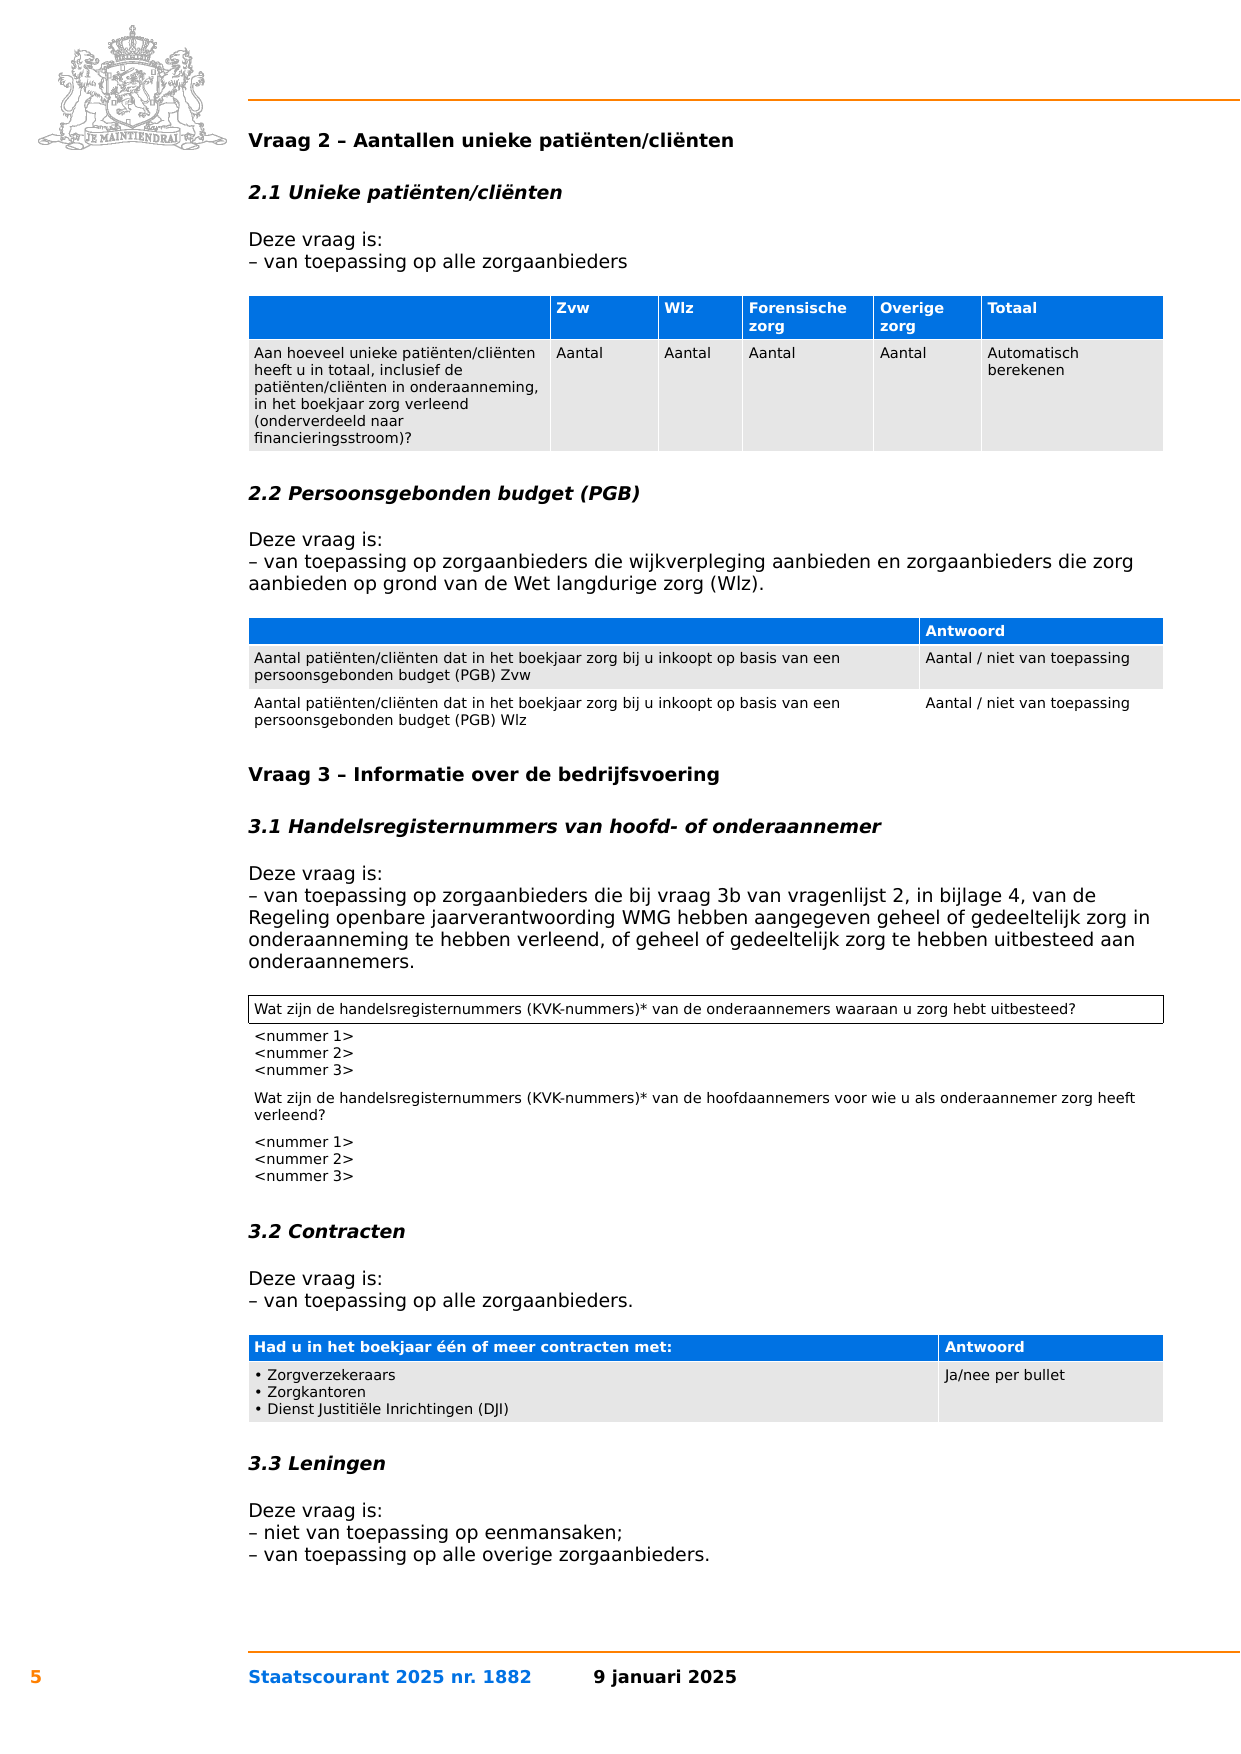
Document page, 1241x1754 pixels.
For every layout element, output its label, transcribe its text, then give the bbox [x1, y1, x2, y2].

table_cell <nummer 1> <nummer 2> <nummer 3> [249, 1024, 1163, 1084]
table_header Forensische zorg [743, 296, 873, 339]
text Deze vraag is: [248, 1500, 1163, 1522]
table_cell Aantal [874, 340, 981, 451]
table_cell Aantal [659, 340, 742, 451]
table_header Zvw [551, 296, 658, 339]
text – van toepassing op alle zorgaanbieders [248, 251, 1163, 273]
table_header Had u in het boekjaar één of meer contracten met: [249, 1335, 938, 1361]
table_cell Aantal [743, 340, 873, 451]
table_header Wlz [659, 296, 742, 339]
text Deze vraag is: [248, 1268, 1163, 1289]
table_cell Ja/nee per bullet [939, 1362, 1163, 1422]
table_header Totaal [982, 296, 1163, 339]
text – van toepassing op zorgaanbieders die bij vraag 3b van vragenlijst 2, in bijlage 4, van de Regeling openbare jaarverantwoording WMG hebben aangegeven geheel of gedeeltelijk zorg in onderaanneming te hebben verleend, of geheel of gedeeltelijk zorg te hebben uitbesteed aan onderaannemers. [248, 885, 1163, 973]
picture [38, 25, 227, 150]
table_header [249, 296, 550, 339]
text – van toepassing op alle zorgaanbieders. [248, 1289, 1163, 1312]
table_cell Aantal / niet van toepassing [920, 646, 1163, 689]
table_cell Aantal patiënten/cliënten dat in het boekjaar zorg bij u inkoopt op basis van een persoonsgebonden budget (PGB) Wlz [249, 690, 919, 733]
subtitle Vraag 2 – Aantallen unieke patiënten/cliënten [248, 130, 1163, 152]
table_cell Automatisch berekenen [982, 340, 1163, 451]
table_header Overige zorg [874, 296, 981, 339]
subtitle 3.2 Contracten [248, 1221, 1163, 1243]
table_cell Wat zijn de handelsregisternummers (KVK-nummers)* van de hoofdaannemers voor wie u als onderaannemer zorg heeft verleend? [249, 1085, 1163, 1128]
text – van toepassing op zorgaanbieders die wijkverpleging aanbieden en zorgaanbieders die zorg aanbieden op grond van de Wet langdurige zorg (Wlz). [248, 551, 1163, 595]
text – van toepassing op alle overige zorgaanbieders. [248, 1544, 1163, 1566]
table_header Antwoord [920, 618, 1163, 644]
subtitle Vraag 3 – Informatie over de bedrijfsvoering [248, 764, 1163, 786]
table_cell • Zorgverzekeraars • Zorgkantoren • Dienst Justitiële Inrichtingen (DJI) [249, 1362, 938, 1422]
text Deze vraag is: [248, 863, 1163, 885]
text – niet van toepassing op eenmansaken; [248, 1522, 1163, 1544]
subtitle 2.2 Persoonsgebonden budget (PGB) [248, 482, 1163, 504]
table_cell Aantal / niet van toepassing [920, 690, 1163, 733]
table_header Antwoord [939, 1335, 1163, 1361]
subtitle 3.1 Handelsregisternummers van hoofd- of onderaannemer [248, 816, 1163, 838]
table_cell Aantal patiënten/cliënten dat in het boekjaar zorg bij u inkoopt op basis van een persoonsgebonden budget (PGB) Zvw [249, 646, 919, 689]
table_cell Aantal [551, 340, 658, 451]
table_header Wat zijn de handelsregisternummers (KVK-nummers)* van de onderaannemers waaraan u zorg hebt uitbesteed? [249, 996, 1163, 1022]
subtitle 3.3 Leningen [248, 1453, 1163, 1475]
text Deze vraag is: [248, 229, 1163, 251]
text Deze vraag is: [248, 529, 1163, 551]
table_header [249, 618, 919, 644]
subtitle 2.1 Unieke patiënten/cliënten [248, 182, 1163, 204]
table_cell <nummer 1> <nummer 2> <nummer 3> [249, 1129, 1163, 1189]
table_cell Aan hoeveel unieke patiënten/cliënten heeft u in totaal, inclusief de patiënten/cliënten in onderaanneming, in het boekjaar zorg verleend (onderverdeeld naar financieringsstroom)? [249, 340, 550, 451]
